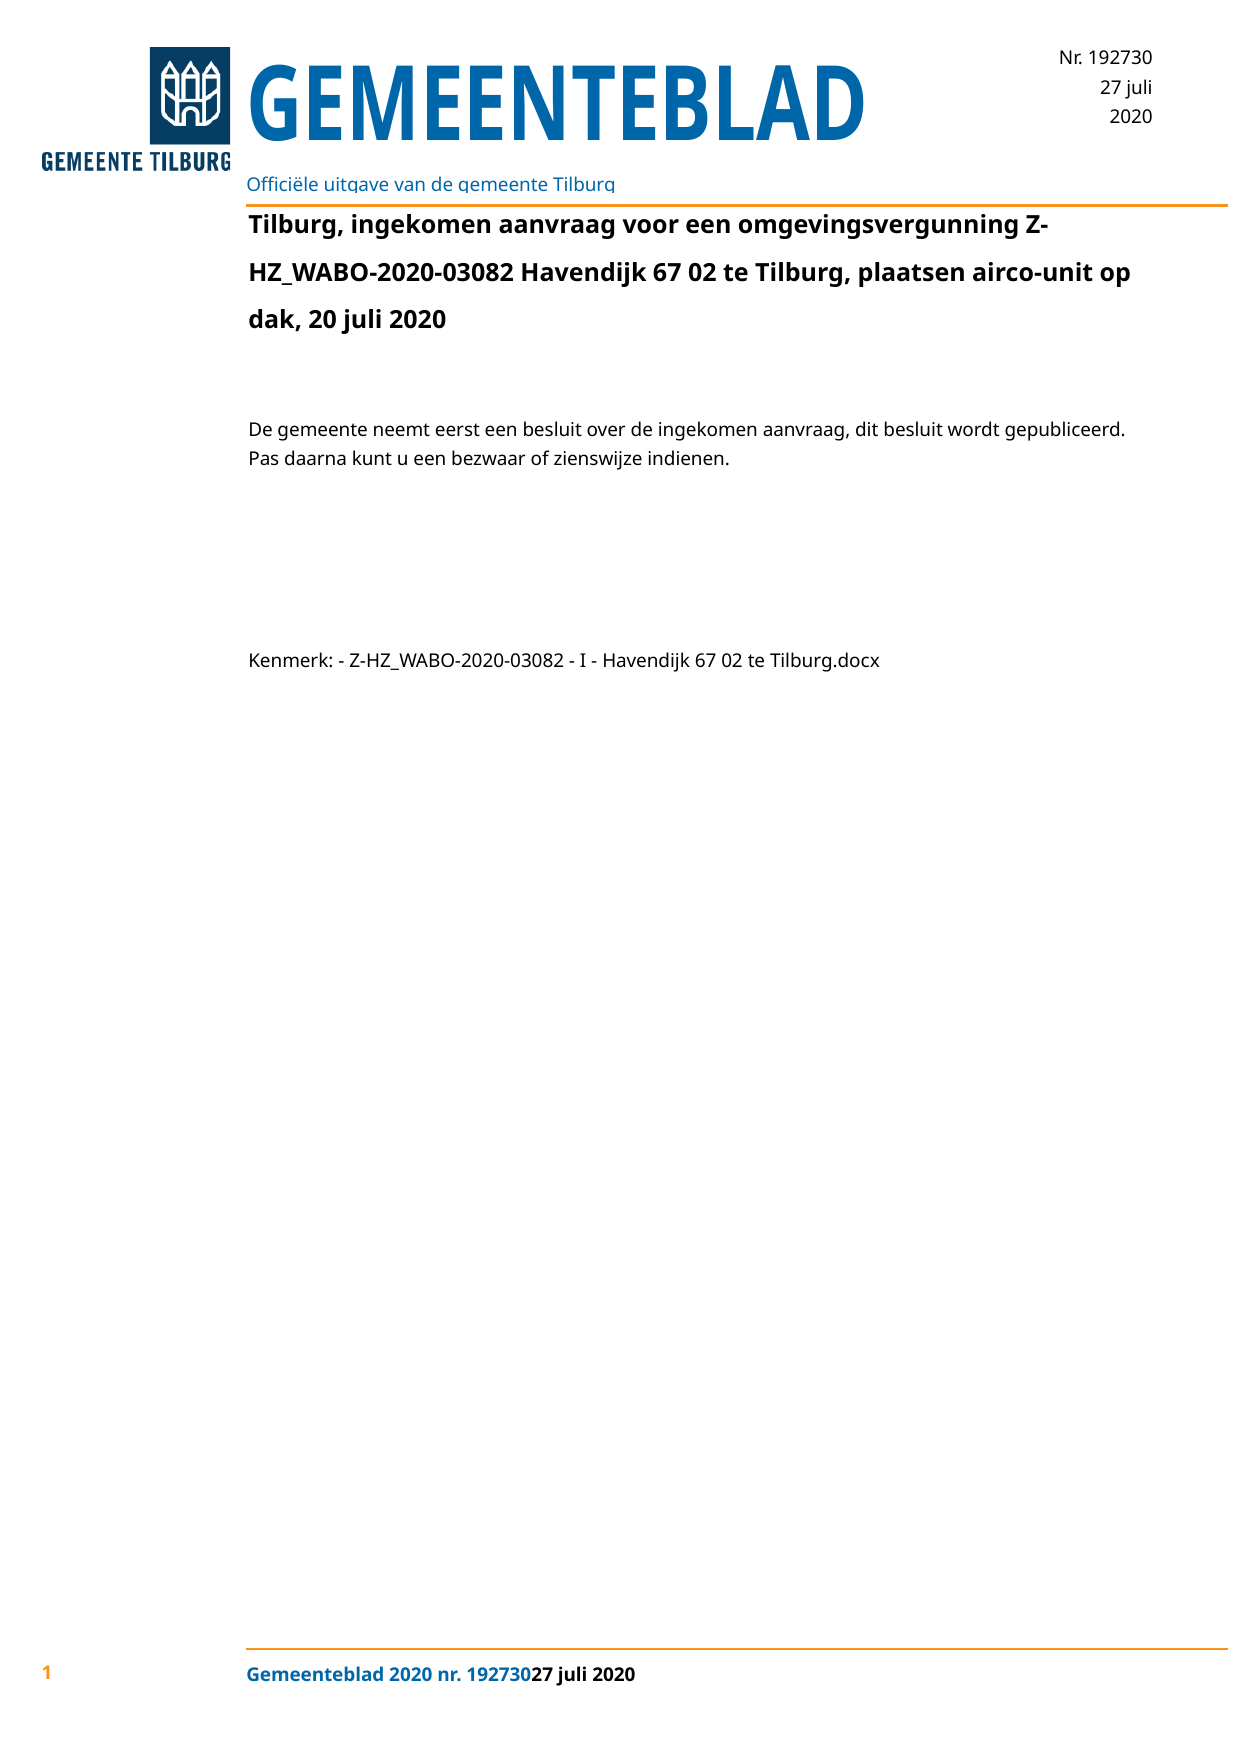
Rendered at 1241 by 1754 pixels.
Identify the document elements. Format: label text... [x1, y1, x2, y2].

text Tilburg, ingekomen aanvraag voor een omgevingsvergunning Z-HZ_WABO-2020-03082 Havendijk 67 02 te Tilburg, plaatsen airco-unit op dak, 20 juli 2020 [248, 207, 1152, 336]
text De gemeente neemt eerst een besluit over de ingekomen aanvraag, dit besluit wordt gepubliceerd. Pas daarna kunt u een bezwaar of zienswijze indienen. [248, 416, 1152, 471]
text Kenmerk: - Z-HZ_WABO-2020-03082 - I - Havendijk 67 02 te Tilburg.docx [248, 647, 1152, 673]
picture [41, 47, 231, 172]
